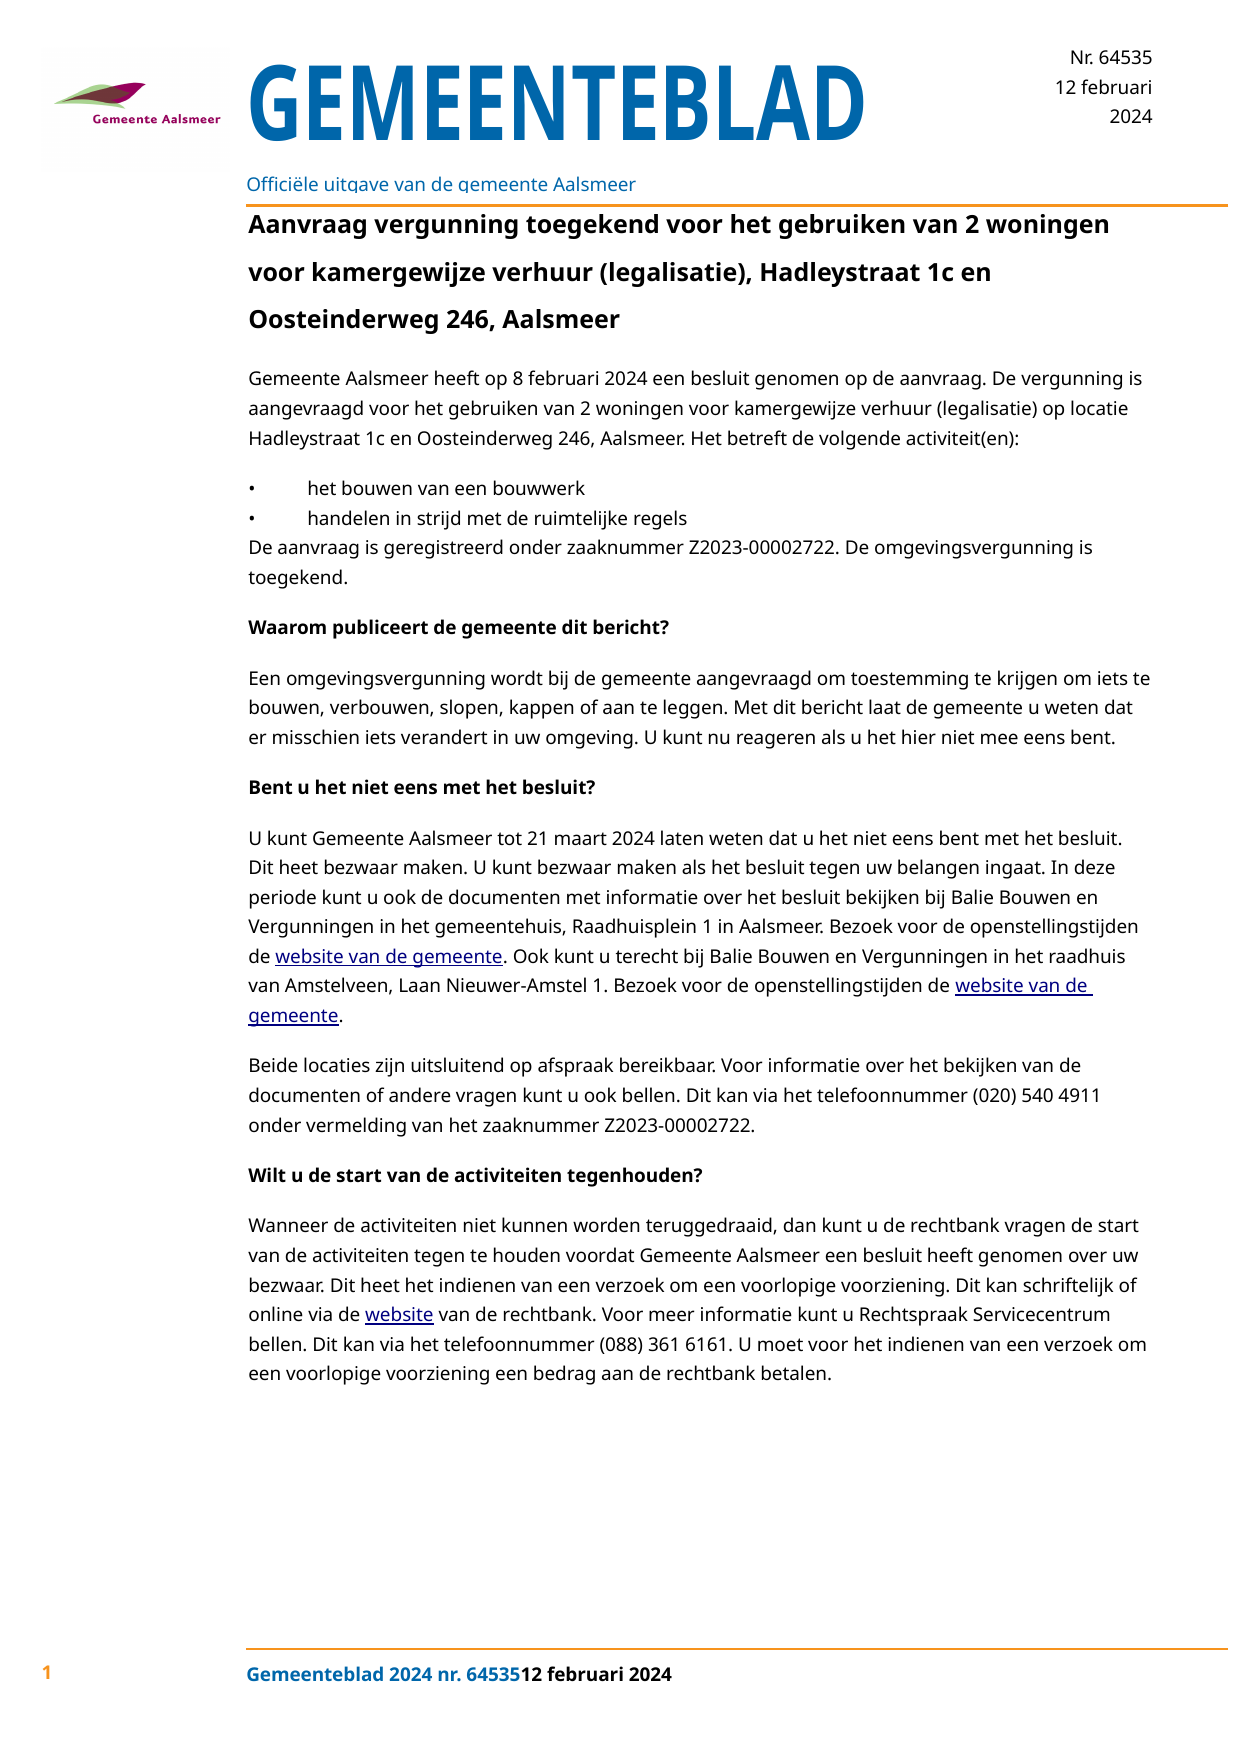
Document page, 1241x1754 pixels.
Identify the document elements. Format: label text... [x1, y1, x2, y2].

picture [41, 47, 231, 172]
text Wilt u de start van de activiteiten tegenhouden? [248, 1162, 1152, 1188]
list handelen in strijd met de ruimtelijke regels [248, 505, 1152, 530]
text Gemeente Aalsmeer heeft op 8 februari 2024 een besluit genomen op de aanvraag. De vergunning is aangevraagd voor het gebruiken van 2 woningen voor kamergewijze verhuur (legalisatie) op locatie Hadleystraat 1c en Oosteinderweg 246, Aalsmeer. Het betreft de volgende activiteit(en): [248, 366, 1152, 450]
text Aanvraag vergunning toegekend voor het gebruiken van 2 woningen voor kamergewijze verhuur (legalisatie), Hadleystraat 1c en Oosteinderweg 246, Aalsmeer [248, 207, 1152, 336]
list het bouwen van een bouwwerk [248, 475, 1152, 501]
text Een omgevingsvergunning wordt bij de gemeente aangevraagd om toestemming te krijgen om iets te bouwen, verbouwen, slopen, kappen of aan te leggen. Met dit bericht laat de gemeente u weten dat er misschien iets verandert in uw omgeving. U kunt nu reageren als u het hier niet mee eens bent. [248, 665, 1152, 749]
text De aanvraag is geregistreerd onder zaaknummer Z2023-00002722. De omgevingsvergunning is toegekend. [248, 534, 1152, 589]
text Beide locaties zijn uitsluitend op afspraak bereikbaar. Voor informatie over het bekijken van de documenten of andere vragen kunt u ook bellen. Dit kan via het telefoonnummer (020) 540 4911 onder vermelding van het zaaknummer Z2023-00002722. [248, 1053, 1152, 1137]
text Waarom publiceert de gemeente dit bericht? [248, 614, 1152, 640]
text Wanneer de activiteiten niet kunnen worden teruggedraaid, dan kunt u de rechtbank vragen de start van de activiteiten tegen te houden voordat Gemeente Aalsmeer een besluit heeft genomen over uw bezwaar. Dit heet het indienen van een verzoek om een voorlopige voorziening. Dit kan schriftelijk of online via de website van de rechtbank. Voor meer informatie kunt u Rechtspraak Servicecentrum bellen. Dit kan via het telefoonnummer (088) 361 6161. U moet voor het indienen van een verzoek om een voorlopige voorziening een bedrag aan de rechtbank betalen. [248, 1213, 1152, 1386]
text U kunt Gemeente Aalsmeer tot 21 maart 2024 laten weten dat u het niet eens bent met het besluit. Dit heet bezwaar maken. U kunt bezwaar maken als het besluit tegen uw belangen ingaat. In deze periode kunt u ook de documenten met informatie over het besluit bekijken bij Balie Bouwen en Vergunningen in het gemeentehuis, Raadhuisplein 1 in Aalsmeer. Bezoek voor de openstellingstijden de website van de gemeente. Ook kunt u terecht bij Balie Bouwen en Vergunningen in het raadhuis van Amstelveen, Laan Nieuwer-Amstel 1. Bezoek voor de openstellingstijden de website van de gemeente. [248, 825, 1152, 1028]
text Bent u het niet eens met het besluit? [248, 774, 1152, 800]
